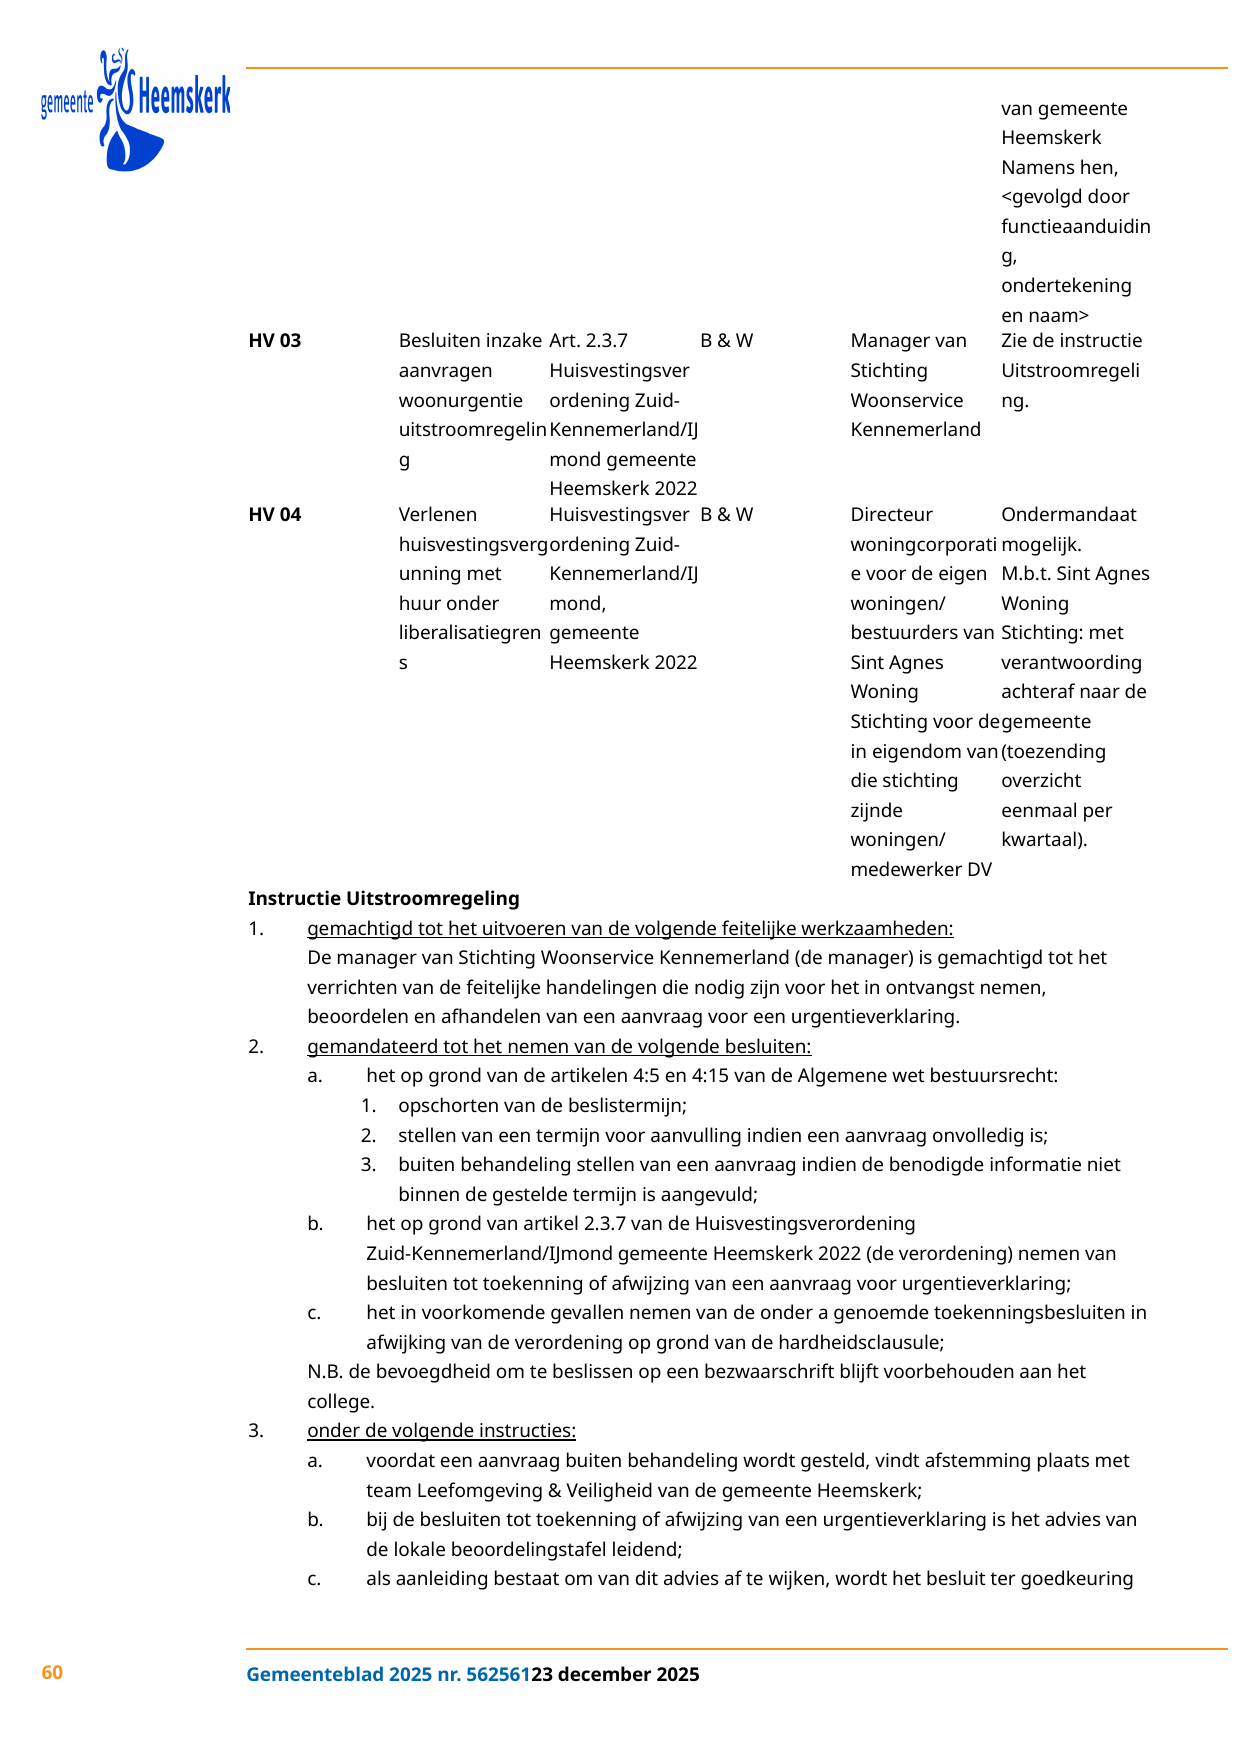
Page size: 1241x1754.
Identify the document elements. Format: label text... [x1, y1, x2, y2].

list als aanleiding bestaat om van dit advies af te wijken, wordt het besluit ter goedkeuring [307, 1566, 1152, 1591]
table_cell B & W [700, 501, 850, 882]
list onder de volgende instructies: [248, 1418, 1152, 1443]
table_cell [399, 95, 549, 328]
table_cell B & W [700, 328, 850, 501]
table_cell Art. 2.3.7 Huisvestingsverordening Zuid-Kennemerland/IJmond gemeente Heemskerk 2022 [549, 328, 700, 501]
list N.B. de bevoegdheid om te beslissen op een bezwaarschrift blijft voorbehouden aan het college. [248, 1358, 1152, 1414]
table_cell Directeur woningcorporatie voor de eigen woningen/ bestuurders van Sint Agnes Woning Stichting voor de in eigendom van die stichting zijnde woningen/ medewerker DV [850, 501, 1001, 882]
table_cell Verlenen huisvestingsvergunning met huur onder liberalisatiegrens [399, 501, 549, 882]
table_cell van gemeente Heemskerk Namens hen, <gevolgd door functieaanduiding, ondertekening en naam> [1001, 95, 1152, 328]
list voordat een aanvraag buiten behandeling wordt gesteld, vindt afstemming plaats met team Leefomgeving & Veiligheid van de gemeente Heemskerk; [307, 1447, 1152, 1503]
table_cell Huisvestingsverordening Zuid-Kennemerland/IJmond, gemeente Heemskerk 2022 [549, 501, 700, 882]
table_cell HV 03 [248, 328, 398, 501]
text Instructie Uitstroomregeling [248, 885, 1152, 911]
table_cell HV 04 [248, 501, 398, 882]
table_cell [248, 95, 398, 328]
list het in voorkomende gevallen nemen van de onder a genoemde toekenningsbesluiten in afwijking van de verordening op grond van de hardheidsclausule; [307, 1299, 1152, 1355]
list gemachtigd tot het uitvoeren van de volgende feitelijke werkzaamheden: [248, 915, 1152, 941]
table_cell Zie de instructie Uitstroomregeling. [1001, 328, 1152, 501]
list buiten behandeling stellen van een aanvraag indien de benodigde informatie niet binnen de gestelde termijn is aangevuld; [361, 1151, 1152, 1207]
table_cell [549, 95, 700, 328]
table_cell Besluiten inzake aanvragen woonurgentie uitstroomregeling [399, 328, 549, 501]
list bij de besluiten tot toekenning of afwijzing van een urgentieverklaring is het advies van de lokale beoordelingstafel leidend; [307, 1506, 1152, 1562]
table_cell Manager van Stichting Woonservice Kennemerland [850, 328, 1001, 501]
table_cell [700, 95, 850, 328]
list opschorten van de beslistermijn; [361, 1092, 1152, 1118]
list gemandateerd tot het nemen van de volgende besluiten: [248, 1033, 1152, 1059]
list stellen van een termijn voor aanvulling indien een aanvraag onvolledig is; [361, 1122, 1152, 1148]
table_cell [850, 95, 1001, 328]
picture [41, 47, 231, 172]
list De manager van Stichting Woonservice Kennemerland (de manager) is gemachtigd tot het verrichten van de feitelijke handelingen die nodig zijn voor het in ontvangst nemen, beoordelen en afhandelen van een aanvraag voor een urgentieverklaring. [248, 944, 1152, 1029]
list het op grond van artikel 2.3.7 van de Huisvestingsverordening Zuid-Kennemerland/IJmond gemeente Heemskerk 2022 (de verordening) nemen van besluiten tot toekenning of afwijzing van een aanvraag voor urgentieverklaring; [307, 1211, 1152, 1296]
table_cell Ondermandaat mogelijk. M.b.t. Sint Agnes Woning Stichting: met verantwoording achteraf naar de gemeente (toezending overzicht eenmaal per kwartaal). [1001, 501, 1152, 882]
list het op grond van de artikelen 4:5 en 4:15 van de Algemene wet bestuursrecht: [307, 1063, 1152, 1088]
